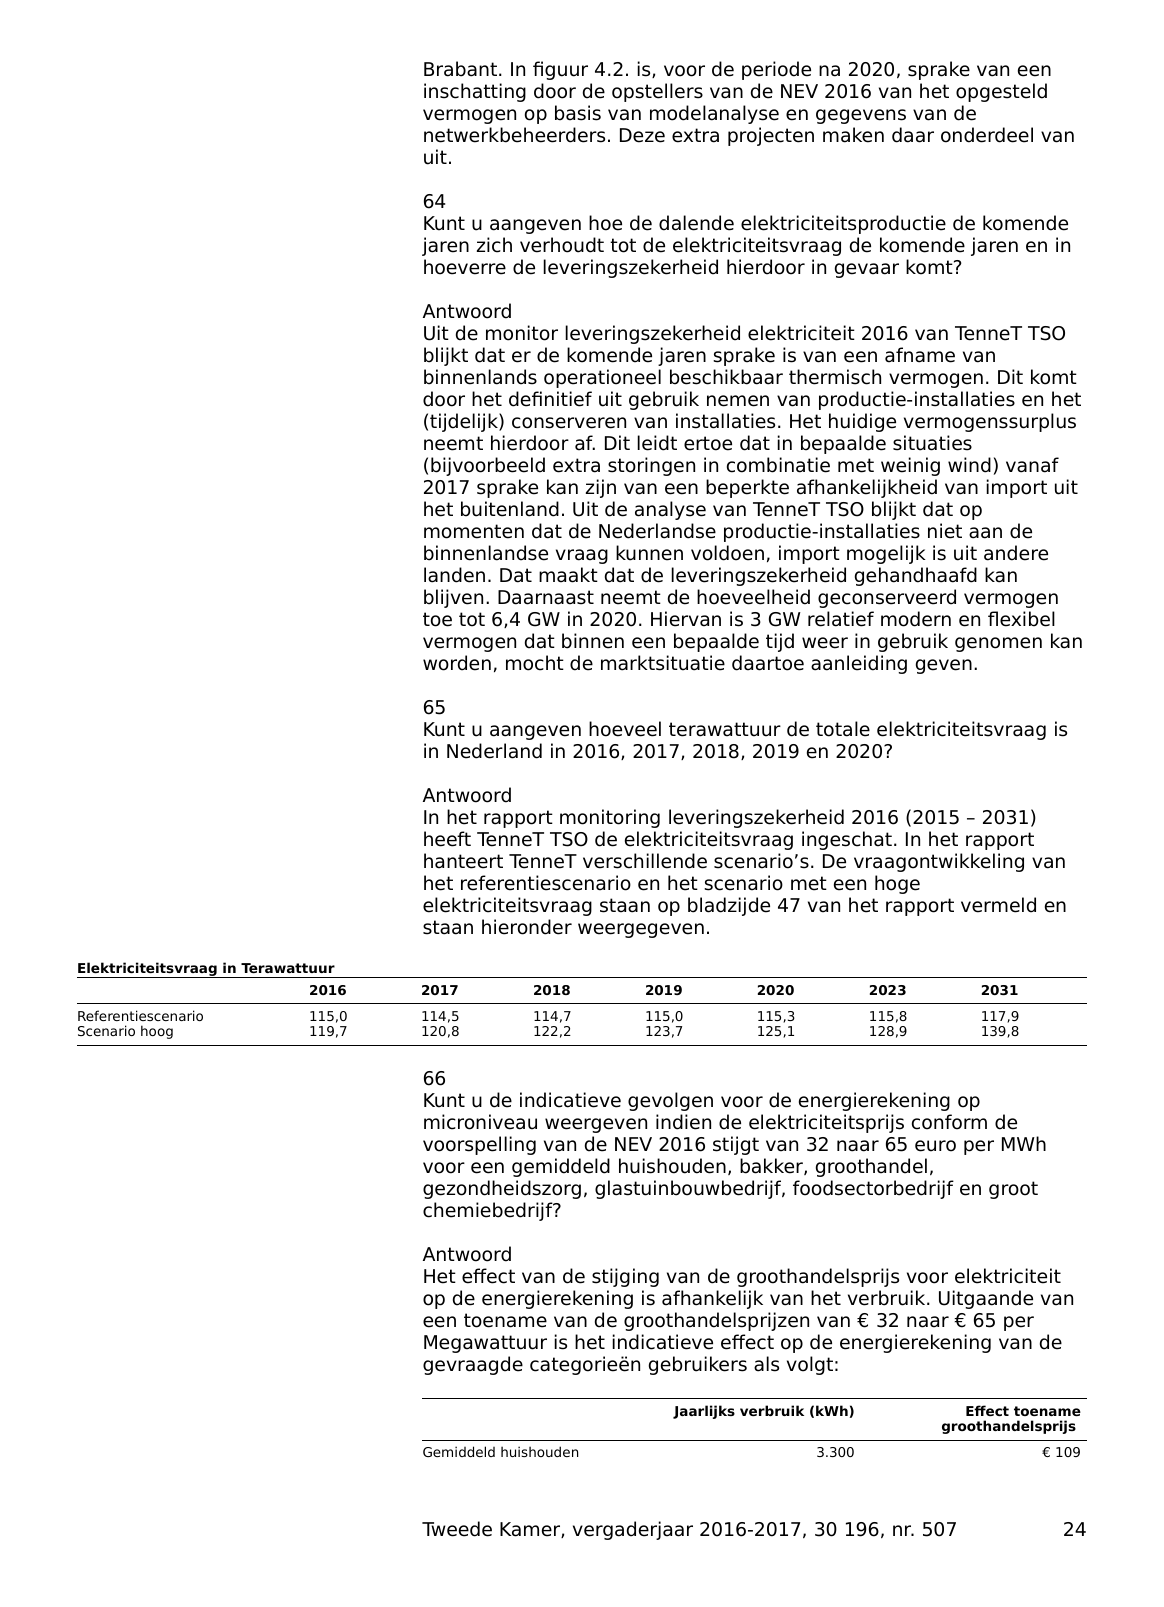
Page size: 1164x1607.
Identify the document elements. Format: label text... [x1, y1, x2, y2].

text Uit de monitor leveringszekerheid elektriciteit 2016 van TenneT TSO blijkt dat er de komende jaren sprake is van een afname van binnenlands operationeel beschikbaar thermisch vermogen. Dit komt door het definitief uit gebruik nemen van productie-installaties en het (tijdelijk) conserveren van installaties. Het huidige vermogenssurplus neemt hierdoor af. Dit leidt ertoe dat in bepaalde situaties (bijvoorbeeld extra storingen in combinatie met weinig wind) vanaf 2017 sprake kan zijn van een beperkte afhankelijkheid van import uit het buitenland. Uit de analyse van TenneT TSO blijkt dat op momenten dat de Nederlandse productie-installaties niet aan de binnenlandse vraag kunnen voldoen, import mogelijk is uit andere landen. Dat maakt dat de leveringszekerheid gehandhaafd kan blijven. Daarnaast neemt de hoeveelheid geconserveerd vermogen toe tot 6,4 GW in 2020. Hiervan is 3 GW relatief modern en flexibel vermogen dat binnen een bepaalde tijd weer in gebruik genomen kan worden, mocht de marktsituatie daartoe aanleiding geven. [422, 323, 1087, 675]
table_cell 119,7 [303, 1024, 415, 1045]
table_header Elektriciteitsvraag in Terawattuur [77, 961, 1087, 977]
table_cell 114,7 [527, 1004, 639, 1024]
table_cell 115,0 [639, 1004, 751, 1024]
table_cell 2023 [863, 978, 974, 1003]
table_cell 2017 [415, 978, 527, 1003]
text Antwoord [422, 785, 1087, 807]
table_cell [77, 978, 303, 1003]
table_cell Referentiescenario [77, 1004, 303, 1024]
table_cell 3.300 [666, 1441, 861, 1461]
table_header Jaarlijks verbruik (kWh) [666, 1399, 861, 1439]
text 65 [422, 697, 1087, 719]
text 66 [422, 1068, 1087, 1090]
table_cell 120,8 [415, 1024, 527, 1045]
text Kunt u aangeven hoeveel terawattuur de totale elektriciteitsvraag is in Nederland in 2016, 2017, 2018, 2019 en 2020? [422, 719, 1087, 763]
table_cell 139,8 [975, 1024, 1087, 1045]
table_cell 2018 [527, 978, 639, 1003]
table_cell Scenario hoog [77, 1024, 303, 1045]
table_cell 115,0 [303, 1004, 415, 1024]
table_cell 115,3 [751, 1004, 863, 1024]
table_cell 114,5 [415, 1004, 527, 1024]
table_cell 2016 [303, 978, 415, 1003]
table_header Effect toename groothandelsprijs [861, 1399, 1087, 1439]
text Het effect van de stijging van de groothandelsprijs voor elektriciteit op de energierekening is afhankelijk van het verbruik. Uitgaande van een toename van de groothandelsprijzen van € 32 naar € 65 per Megawattuur is het indicatieve effect op de energierekening van de gevraagde categorieën gebruikers als volgt: [422, 1266, 1087, 1376]
text Brabant. In figuur 4.2. is, voor de periode na 2020, sprake van een inschatting door de opstellers van de NEV 2016 van het opgesteld vermogen op basis van modelanalyse en gegevens van de netwerkbeheerders. Deze extra projecten maken daar onderdeel van uit. [422, 59, 1087, 169]
table_cell 2019 [639, 978, 751, 1003]
table_cell € 109 [861, 1441, 1087, 1461]
table_cell 122,2 [527, 1024, 639, 1045]
text Kunt u aangeven hoe de dalende elektriciteitsproductie de komende jaren zich verhoudt tot de elektriciteitsvraag de komende jaren en in hoeverre de leveringszekerheid hierdoor in gevaar komt? [422, 213, 1087, 279]
table_cell 123,7 [639, 1024, 751, 1045]
text 64 [422, 191, 1087, 213]
table_cell 117,9 [975, 1004, 1087, 1024]
table_cell 128,9 [863, 1024, 974, 1045]
table_cell 125,1 [751, 1024, 863, 1045]
text Antwoord [422, 301, 1087, 323]
table_cell 2020 [751, 978, 863, 1003]
table_header [422, 1399, 666, 1439]
text In het rapport monitoring leveringszekerheid 2016 (2015 – 2031) heeft TenneT TSO de elektriciteitsvraag ingeschat. In het rapport hanteert TenneT verschillende scenario’s. De vraagontwikkeling van het referentiescenario en het scenario met een hoge elektriciteitsvraag staan op bladzijde 47 van het rapport vermeld en staan hieronder weergegeven. [422, 807, 1087, 939]
text Antwoord [422, 1244, 1087, 1266]
text Kunt u de indicatieve gevolgen voor de energierekening op microniveau weergeven indien de elektriciteitsprijs conform de voorspelling van de NEV 2016 stijgt van 32 naar 65 euro per MWh voor een gemiddeld huishouden, bakker, groothandel, gezondheidszorg, glastuinbouwbedrijf, foodsectorbedrijf en groot chemiebedrijf? [422, 1090, 1087, 1222]
table_cell 2031 [975, 978, 1087, 1003]
table_cell 115,8 [863, 1004, 974, 1024]
table_cell Gemiddeld huishouden [422, 1441, 666, 1461]
